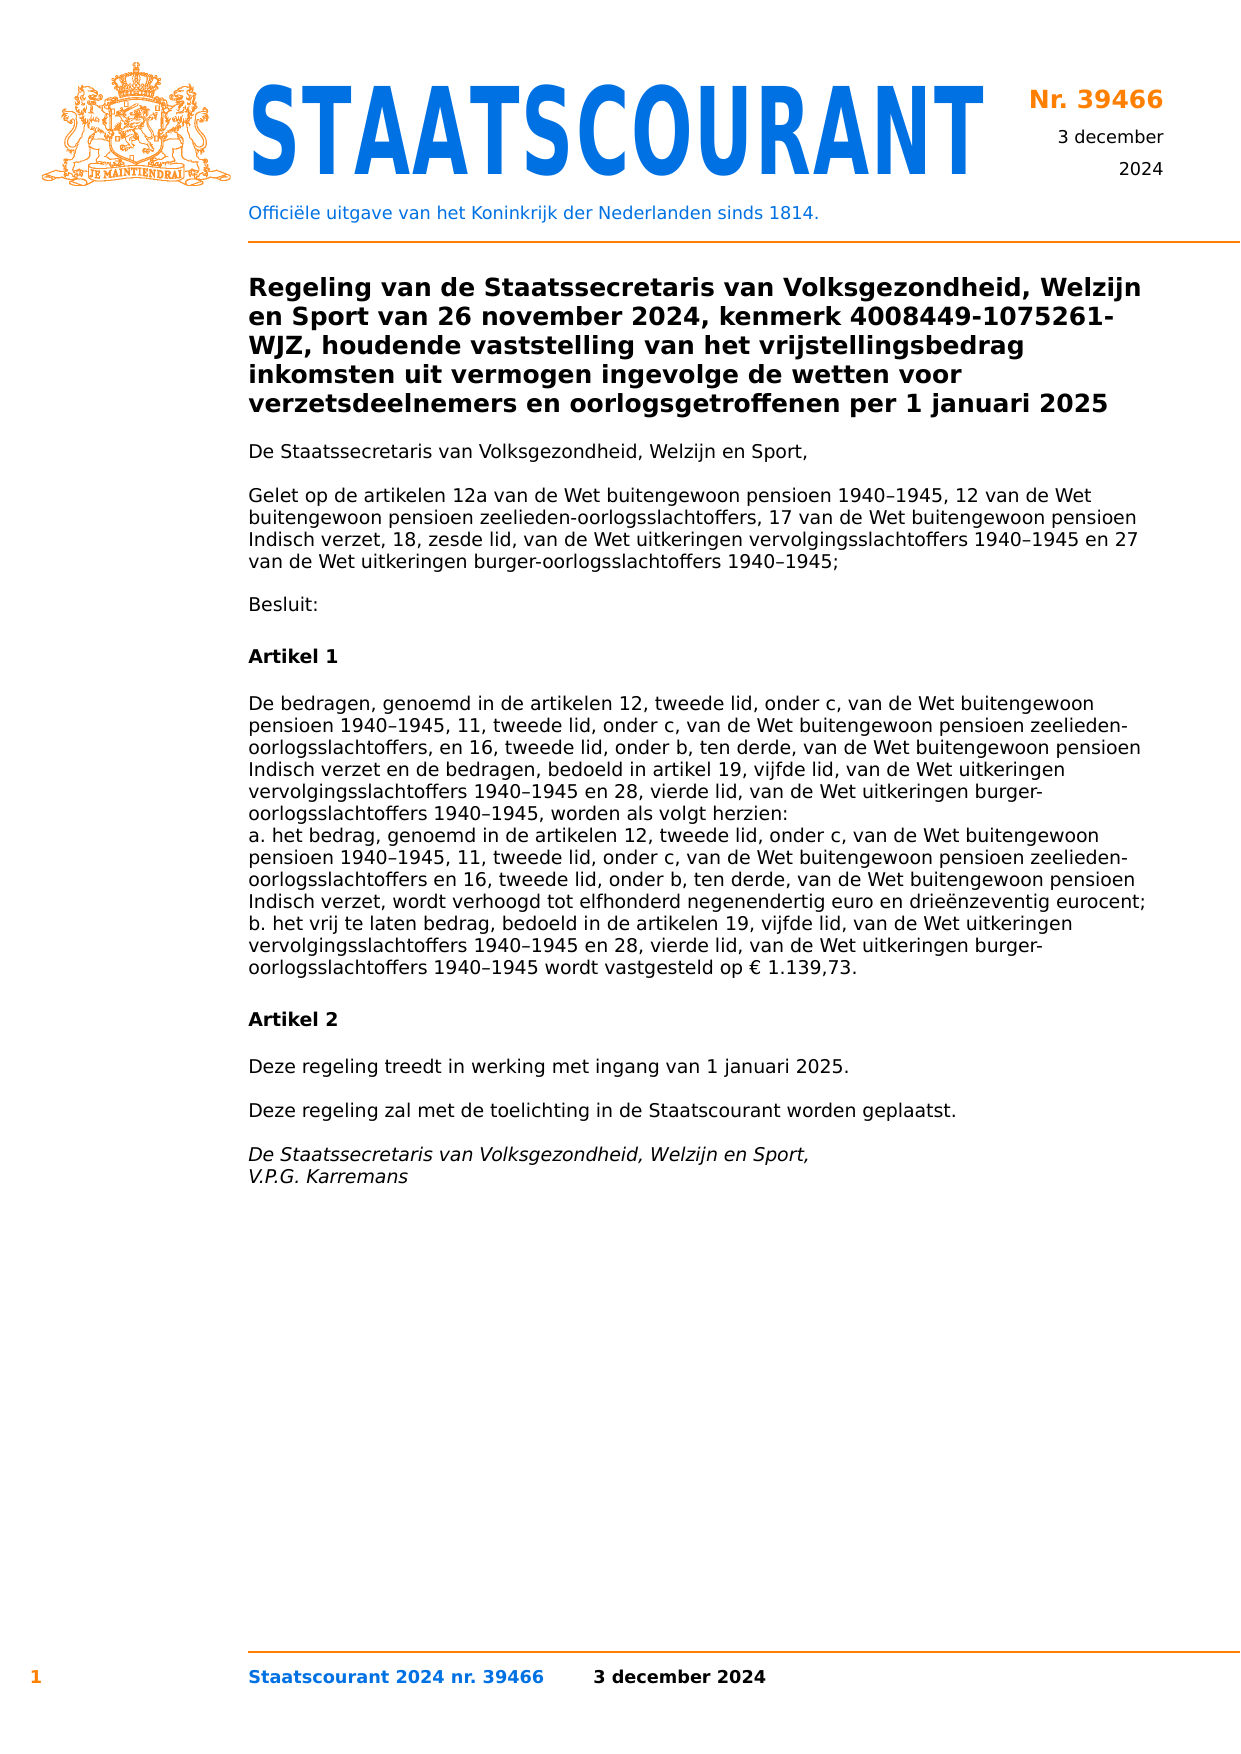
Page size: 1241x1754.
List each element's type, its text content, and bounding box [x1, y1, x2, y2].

table_header [25, 62, 248, 241]
text Deze regeling zal met de toelichting in de Staatscourant worden geplaatst. [248, 1100, 1163, 1122]
text De Staatssecretaris van Volksgezondheid, Welzijn en Sport, [248, 441, 1163, 463]
subtitle Artikel 1 [248, 646, 1163, 668]
subtitle Artikel 2 [248, 1009, 1163, 1031]
text Gelet op de artikelen 12a van de Wet buitengewoon pensioen 1940–1945, 12 van de Wet buitengewoon pensioen zeelieden-oorlogsslachtoffers, 17 van de Wet buitengewoon pensioen Indisch verzet, 18, zesde lid, van de Wet uitkeringen vervolgingsslachtoffers 1940–1945 en 27 van de Wet uitkeringen burger-oorlogsslachtoffers 1940–1945; [248, 484, 1163, 572]
table_cell 2024 [998, 153, 1240, 203]
subtitle Regeling van de Staatssecretaris van Volksgezondheid, Welzijn en Sport van 26 november 2024, kenmerk 4008449-1075261-WJZ, houdende vaststelling van het vrijstellingsbedrag inkomsten uit vermogen ingevolge de wetten voor verzetsdeelnemers en oorlogsgetroffenen per 1 januari 2025 [248, 273, 1163, 419]
text De Staatssecretaris van Volksgezondheid, Welzijn en Sport, V.P.G. Karremans [248, 1144, 1163, 1188]
picture [41, 62, 231, 186]
table_header Nr. 39466 [998, 62, 1240, 121]
text a. het bedrag, genoemd in de artikelen 12, tweede lid, onder c, van de Wet buitengewoon pensioen 1940–1945, 11, tweede lid, onder c, van de Wet buitengewoon pensioen zeelieden-oorlogsslachtoffers en 16, tweede lid, onder b, ten derde, van de Wet buitengewoon pensioen Indisch verzet, wordt verhoogd tot elfhonderd negenendertig euro en drieënzeventig eurocent; [248, 825, 1163, 913]
text Besluit: [248, 594, 1163, 616]
table_cell 3 december [998, 121, 1240, 153]
table_header STAATSCOURANT [248, 62, 998, 203]
text b. het vrij te laten bedrag, bedoeld in de artikelen 19, vijfde lid, van de Wet uitkeringen vervolgingsslachtoffers 1940–1945 en 28, vierde lid, van de Wet uitkeringen burger-oorlogsslachtoffers 1940–1945 wordt vastgesteld op € 1.139,73. [248, 913, 1163, 979]
text Deze regeling treedt in werking met ingang van 1 januari 2025. [248, 1056, 1163, 1078]
text De bedragen, genoemd in de artikelen 12, tweede lid, onder c, van de Wet buitengewoon pensioen 1940–1945, 11, tweede lid, onder c, van de Wet buitengewoon pensioen zeelieden-oorlogsslachtoffers, en 16, tweede lid, onder b, ten derde, van de Wet buitengewoon pensioen Indisch verzet en de bedragen, bedoeld in artikel 19, vijfde lid, van de Wet uitkeringen vervolgingsslachtoffers 1940–1945 en 28, vierde lid, van de Wet uitkeringen burger-oorlogsslachtoffers 1940–1945, worden als volgt herzien: [248, 693, 1163, 825]
table_cell Officiële uitgave van het Koninkrijk der Nederlanden sinds 1814. [248, 203, 1240, 241]
